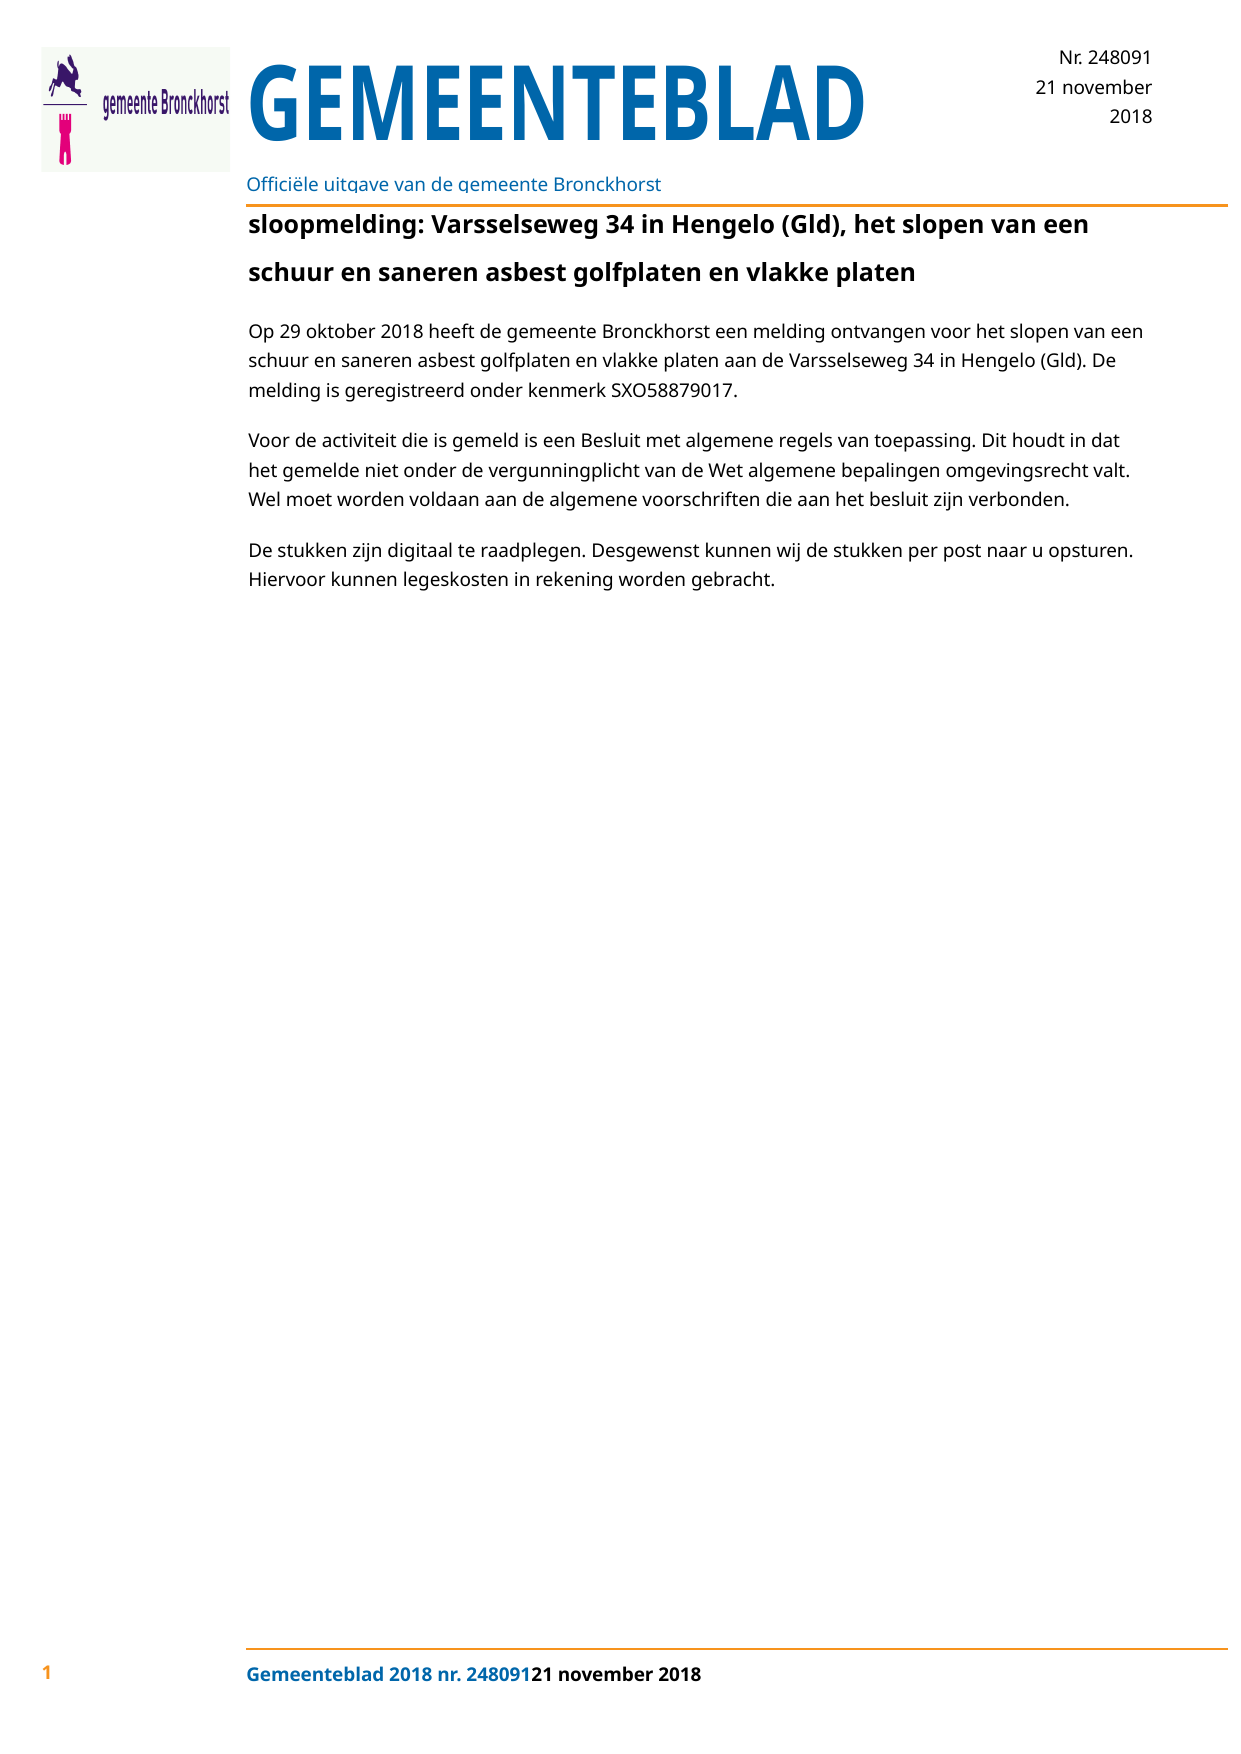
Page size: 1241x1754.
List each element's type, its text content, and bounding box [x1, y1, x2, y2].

text De stukken zijn digitaal te raadplegen. Desgewenst kunnen wij de stukken per post naar u opsturen. Hiervoor kunnen legeskosten in rekening worden gebracht. [248, 537, 1152, 592]
text Op 29 oktober 2018 heeft de gemeente Bronckhorst een melding ontvangen voor het slopen van een schuur en saneren asbest golfplaten en vlakke platen aan de Varsselseweg 34 in Hengelo (Gld). De melding is geregistreerd onder kenmerk SXO58879017. [248, 318, 1152, 403]
text Voor de activiteit die is gemeld is een Besluit met algemene regels van toepassing. Dit houdt in dat het gemelde niet onder de vergunningplicht van de Wet algemene bepalingen omgevingsrecht valt. Wel moet worden voldaan aan de algemene voorschriften die aan het besluit zijn verbonden. [248, 427, 1152, 512]
picture [41, 47, 231, 172]
text sloopmelding: Varsselseweg 34 in Hengelo (Gld), het slopen van een schuur en saneren asbest golfplaten en vlakke platen [248, 207, 1152, 288]
